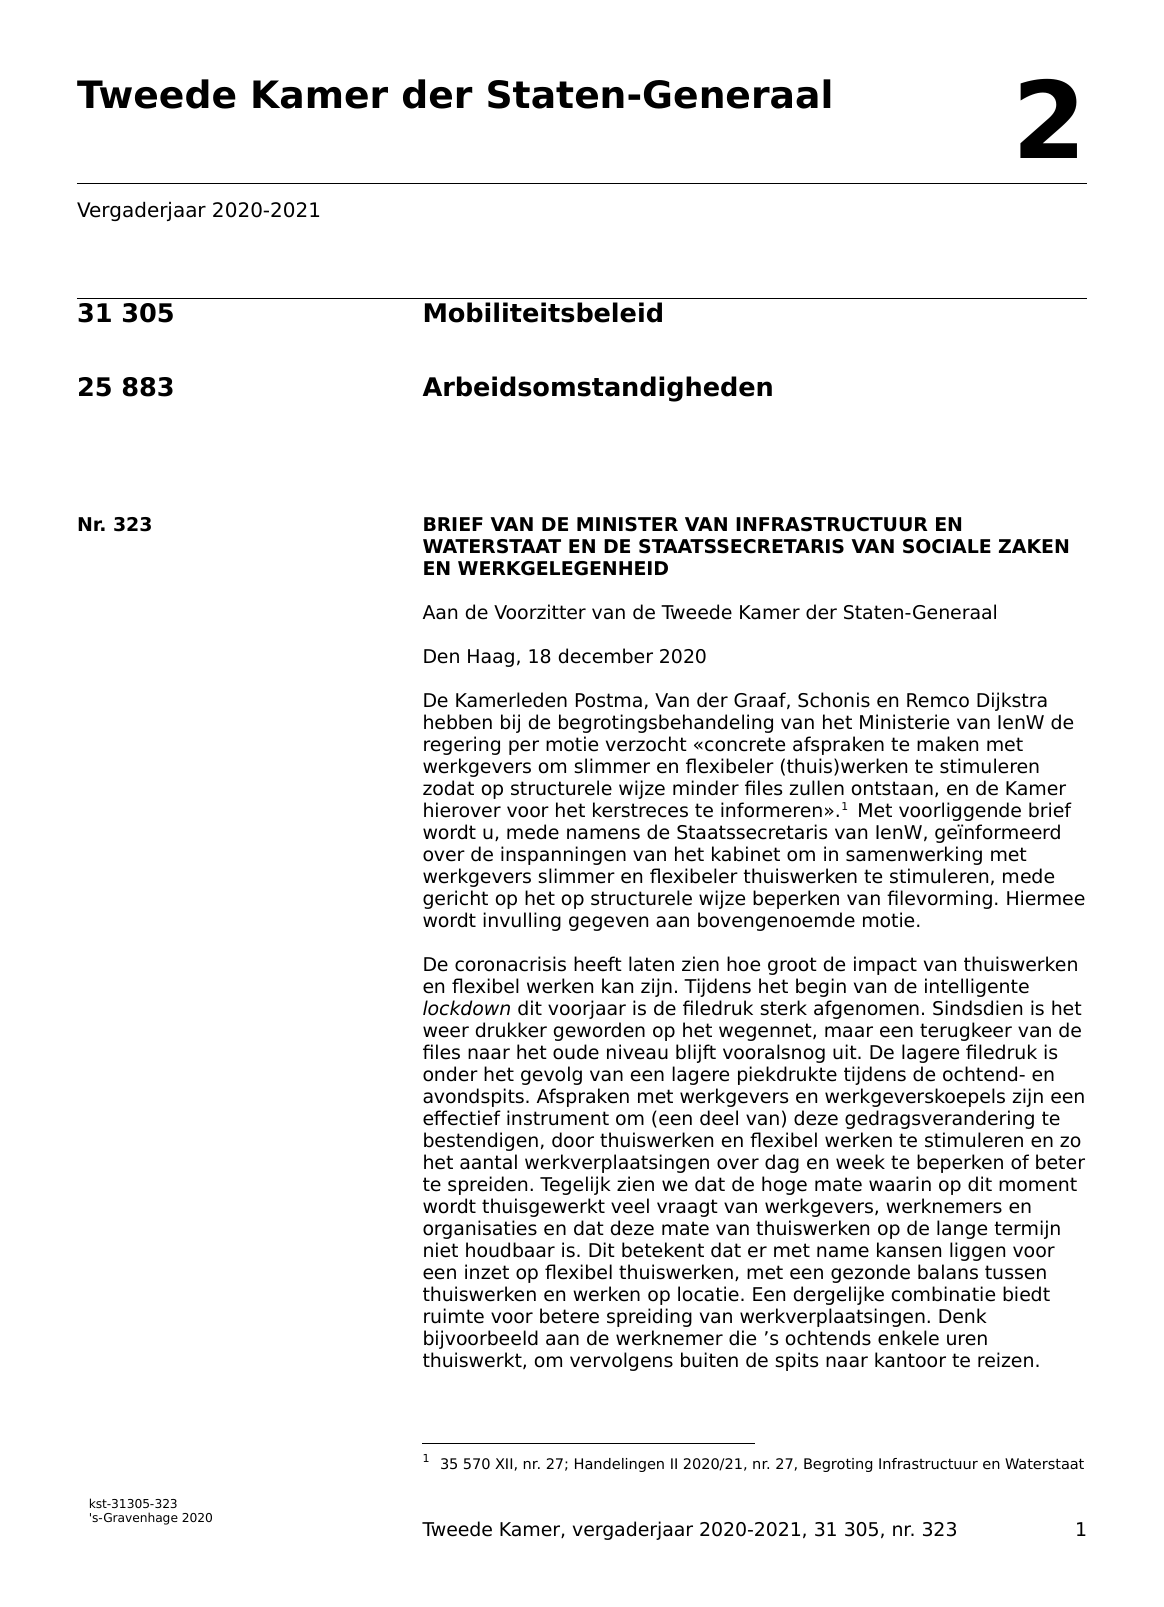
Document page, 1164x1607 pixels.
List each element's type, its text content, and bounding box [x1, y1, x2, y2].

table_header 2 [886, 59, 1087, 183]
subtitle 31 305 Mobiliteitsbeleid [77, 299, 1087, 329]
table_cell Vergaderjaar 2020-2021 [77, 184, 1087, 298]
text De Kamerleden Postma, Van der Graaf, Schonis en Remco Dijkstra hebben bij de begrotingsbehandeling van het Ministerie van IenW de regering per motie verzocht «concrete afspraken te maken met werkgevers om slimmer en flexibeler (thuis)werken te stimuleren zodat op structurele wijze minder files zullen ontstaan, en de Kamer hierover voor het kerstreces te informeren». Met voorliggende brief wordt u, mede namens de Staatssecretaris van IenW, geïnformeerd over de inspanningen van het kabinet om in samenwerking met werkgevers slimmer en flexibeler thuiswerken te stimuleren, mede gericht op het op structurele wijze beperken van filevorming. Hiermee wordt invulling gegeven aan bovengenoemde motie. [422, 690, 1087, 932]
text 's-Gravenhage 2020 [88, 1511, 323, 1525]
text Aan de Voorzitter van de Tweede Kamer der Staten-Generaal [422, 602, 1087, 624]
text 35 570 XII, nr. 27; Handelingen II 2020/21, nr. 27, Begroting Infrastructuur en Waterstaat [422, 1452, 1087, 1474]
table_header Tweede Kamer der Staten-Generaal [77, 59, 886, 183]
text De coronacrisis heeft laten zien hoe groot de impact van thuiswerken en flexibel werken kan zijn. Tijdens het begin van de intelligente lockdown dit voorjaar is de filedruk sterk afgenomen. Sindsdien is het weer drukker geworden op het wegennet, maar een terugkeer van de files naar het oude niveau blijft vooralsnog uit. De lagere filedruk is onder het gevolg van een lagere piekdrukte tijdens de ochtend- en avondspits. Afspraken met werkgevers en werkgeverskoepels zijn een effectief instrument om (een deel van) deze gedragsverandering te bestendigen, door thuiswerken en flexibel werken te stimuleren en zo het aantal werkverplaatsingen over dag en week te beperken of beter te spreiden. Tegelijk zien we dat de hoge mate waarin op dit moment wordt thuisgewerkt veel vraagt van werkgevers, werknemers en organisaties en dat deze mate van thuiswerken op de lange termijn niet houdbaar is. Dit betekent dat er met name kansen liggen voor een inzet op flexibel thuiswerken, met een gezonde balans tussen thuiswerken en werken op locatie. Een dergelijke combinatie biedt ruimte voor betere spreiding van werkverplaatsingen. Denk bijvoorbeeld aan de werknemer die ’s ochtends enkele uren thuiswerkt, om vervolgens buiten de spits naar kantoor te reizen. [422, 954, 1087, 1372]
text Den Haag, 18 december 2020 [422, 646, 1087, 668]
subtitle Nr. 323 BRIEF VAN DE MINISTER VAN INFRASTRUCTUUR EN WATERSTAAT EN DE STAATSSECRETARIS VAN SOCIALE ZAKEN EN WERKGELEGENHEID [77, 514, 1087, 580]
subtitle 25 883 Arbeidsomstandigheden [77, 373, 1087, 403]
text kst-31305-323 [88, 1497, 323, 1511]
